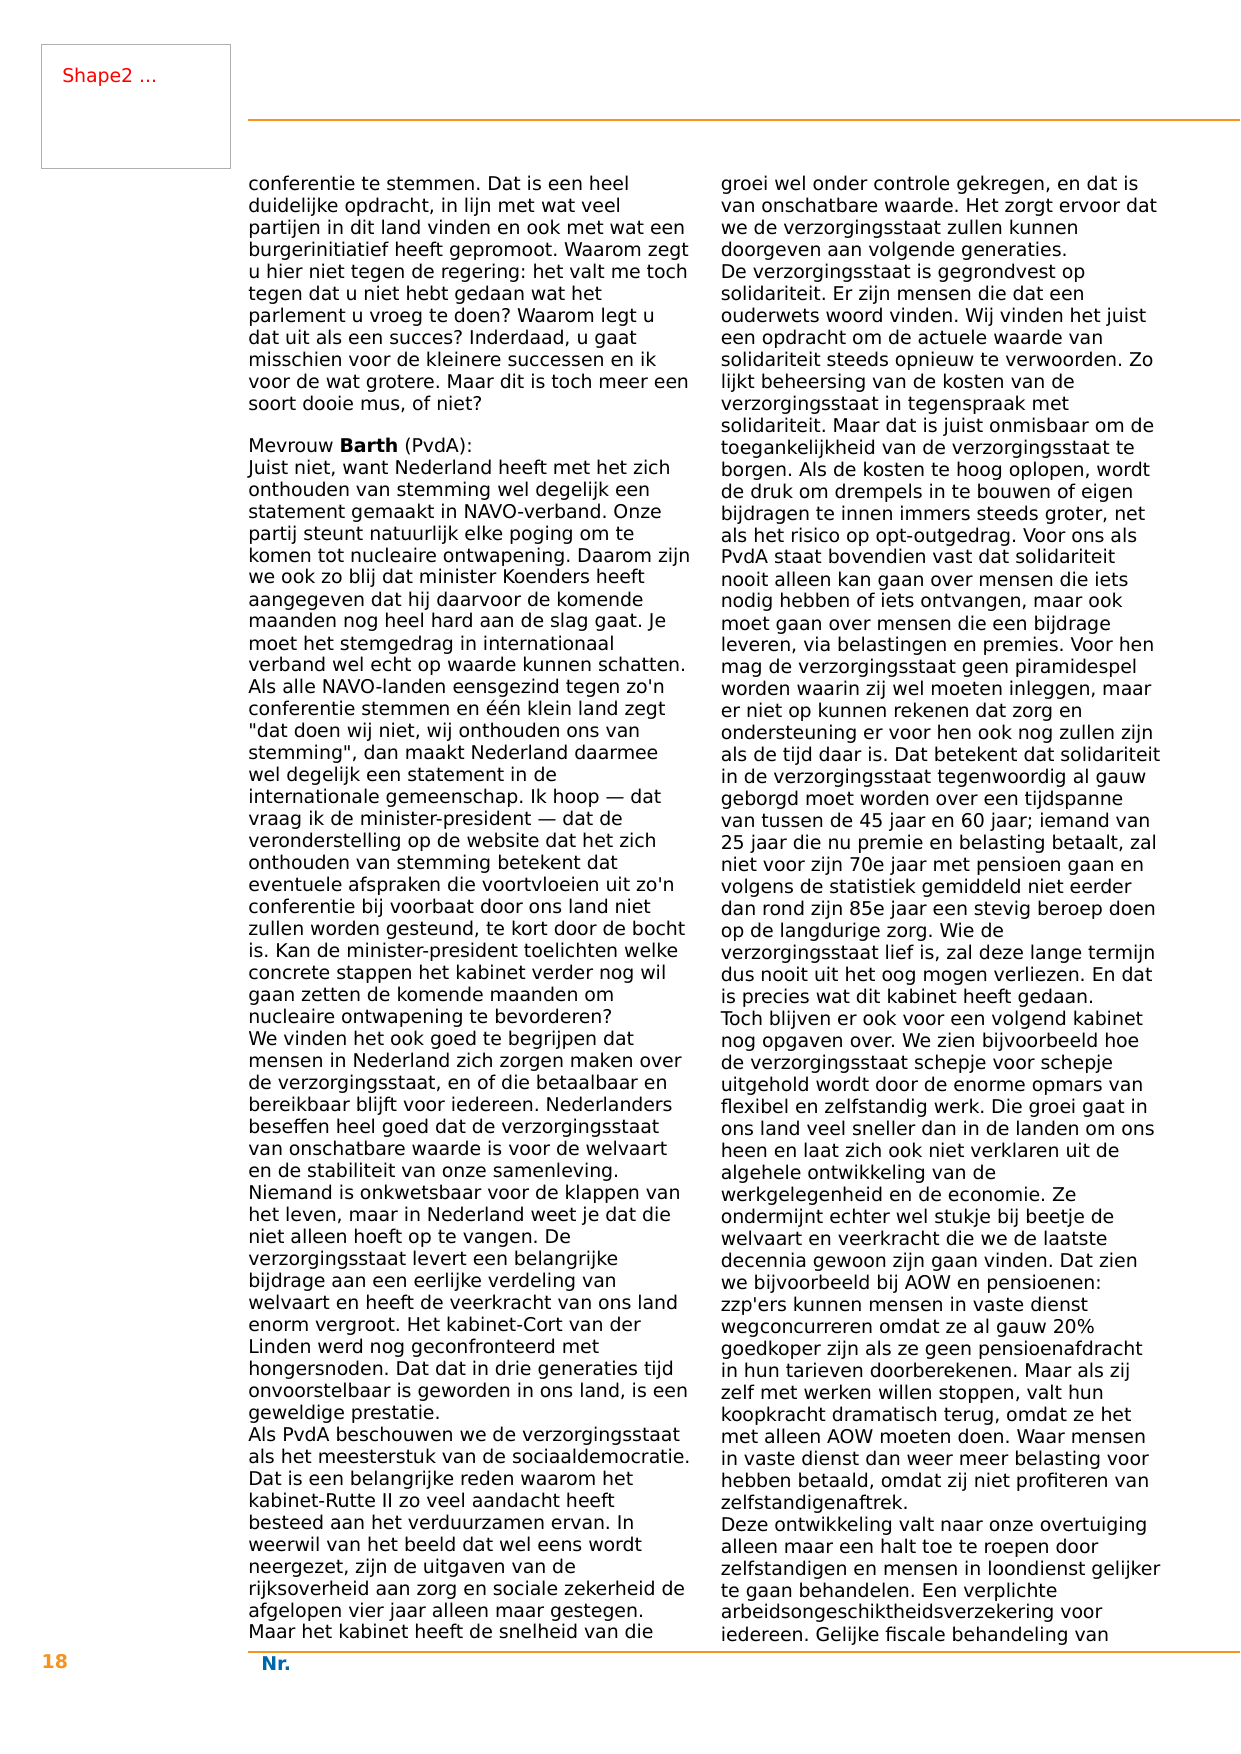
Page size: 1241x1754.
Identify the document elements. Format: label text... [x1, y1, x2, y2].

text Toch blijven er ook voor een volgend kabinet nog opgaven over. We zien bijvoorbeeld hoe de verzorgingsstaat schepje voor schepje uitgehold wordt door de enorme opmars van flexibel en zelfstandig werk. Die groei gaat in ons land veel sneller dan in de landen om ons heen en laat zich ook niet verklaren uit de algehele ontwikkeling van de werkgelegenheid en de economie. Ze ondermijnt echter wel stukje bij beetje de welvaart en veerkracht die we de laatste decennia gewoon zijn gaan vinden. Dat zien we bijvoorbeeld bij AOW en pensioenen: zzp'ers kunnen mensen in vaste dienst wegconcurreren omdat ze al gauw 20% goedkoper zijn als ze geen pensioenafdracht in hun tarieven doorberekenen. Maar als zij zelf met werken willen stoppen, valt hun koopkracht dramatisch terug, omdat ze het met alleen AOW moeten doen. Waar mensen in vaste dienst dan weer meer belasting voor hebben betaald, omdat zij niet profiteren van zelfstandigenaftrek. [721, 1008, 1163, 1513]
text Deze ontwikkeling valt naar onze overtuiging alleen maar een halt toe te roepen door zelfstandigen en mensen in loondienst gelijker te gaan behandelen. Een verplichte arbeidsongeschiktheidsverzekering voor iedereen. Gelijke fiscale behandeling van [721, 1513, 1163, 1645]
text groei wel onder controle gekregen, en dat is van onschatbare waarde. Het zorgt ervoor dat we de verzorgingsstaat zullen kunnen doorgeven aan volgende generaties. [721, 173, 1163, 261]
text Mevrouw Barth (PvdA): [248, 434, 691, 457]
text conferentie te stemmen. Dat is een heel duidelijke opdracht, in lijn met wat veel partijen in dit land vinden en ook met wat een burgerinitiatief heeft gepromoot. Waarom zegt u hier niet tegen de regering: het valt me toch tegen dat u niet hebt gedaan wat het parlement u vroeg te doen? Waarom legt u dat uit als een succes? Inderdaad, u gaat misschien voor de kleinere successen en ik voor de wat grotere. Maar dit is toch meer een soort dooie mus, of niet? [248, 173, 691, 414]
text We vinden het ook goed te begrijpen dat mensen in Nederland zich zorgen maken over de verzorgingsstaat, en of die betaalbaar en bereikbaar blijft voor iedereen. Nederlanders beseffen heel goed dat de verzorgingsstaat van onschatbare waarde is voor de welvaart en de stabiliteit van onze samenleving. Niemand is onkwetsbaar voor de klappen van het leven, maar in Nederland weet je dat die niet alleen hoeft op te vangen. De verzorgingsstaat levert een belangrijke bijdrage aan een eerlijke verdeling van welvaart en heeft de veerkracht van ons land enorm vergroot. Het kabinet-Cort van der Linden werd nog geconfronteerd met hongersnoden. Dat dat in drie generaties tijd onvoorstelbaar is geworden in ons land, is een geweldige prestatie. [248, 1028, 691, 1424]
text Juist niet, want Nederland heeft met het zich onthouden van stemming wel degelijk een statement gemaakt in NAVO-verband. Onze partij steunt natuurlijk elke poging om te komen tot nucleaire ontwapening. Daarom zijn we ook zo blij dat minister Koenders heeft aangegeven dat hij daarvoor de komende maanden nog heel hard aan de slag gaat. Je moet het stemgedrag in internationaal verband wel echt op waarde kunnen schatten. Als alle NAVO-landen eensgezind tegen zo'n conferentie stemmen en één klein land zegt "dat doen wij niet, wij onthouden ons van stemming", dan maakt Nederland daarmee wel degelijk een statement in de internationale gemeenschap. Ik hoop — dat vraag ik de minister-president — dat de veronderstelling op de website dat het zich onthouden van stemming betekent dat eventuele afspraken die voortvloeien uit zo'n conferentie bij voorbaat door ons land niet zullen worden gesteund, te kort door de bocht is. Kan de minister-president toelichten welke concrete stappen het kabinet verder nog wil gaan zetten de komende maanden om nucleaire ontwapening te bevorderen? [248, 457, 691, 1028]
text De verzorgingsstaat is gegrondvest op solidariteit. Er zijn mensen die dat een ouderwets woord vinden. Wij vinden het juist een opdracht om de actuele waarde van solidariteit steeds opnieuw te verwoorden. Zo lijkt beheersing van de kosten van de verzorgingsstaat in tegenspraak met solidariteit. Maar dat is juist onmisbaar om de toegankelijkheid van de verzorgingsstaat te borgen. Als de kosten te hoog oplopen, wordt de druk om drempels in te bouwen of eigen bijdragen te innen immers steeds groter, net als het risico op opt-outgedrag. Voor ons als PvdA staat bovendien vast dat solidariteit nooit alleen kan gaan over mensen die iets nodig hebben of iets ontvangen, maar ook moet gaan over mensen die een bijdrage leveren, via belastingen en premies. Voor hen mag de verzorgingsstaat geen piramidespel worden waarin zij wel moeten inleggen, maar er niet op kunnen rekenen dat zorg en ondersteuning er voor hen ook nog zullen zijn als de tijd daar is. Dat betekent dat solidariteit in de verzorgingsstaat tegenwoordig al gauw geborgd moet worden over een tijdspanne van tussen de 45 jaar en 60 jaar; iemand van 25 jaar die nu premie en belasting betaalt, zal niet voor zijn 70e jaar met pensioen gaan en volgens de statistiek gemiddeld niet eerder dan rond zijn 85e jaar een stevig beroep doen op de langdurige zorg. Wie de verzorgingsstaat lief is, zal deze lange termijn dus nooit uit het oog mogen verliezen. En dat is precies wat dit kabinet heeft gedaan. [721, 261, 1163, 1008]
text Als PvdA beschouwen we de verzorgingsstaat als het meesterstuk van de sociaaldemocratie. Dat is een belangrijke reden waarom het kabinet-Rutte II zo veel aandacht heeft besteed aan het verduurzamen ervan. In weerwil van het beeld dat wel eens wordt neergezet, zijn de uitgaven van de rijksoverheid aan zorg en sociale zekerheid de afgelopen vier jaar alleen maar gestegen. Maar het kabinet heeft de snelheid van die [248, 1424, 691, 1643]
